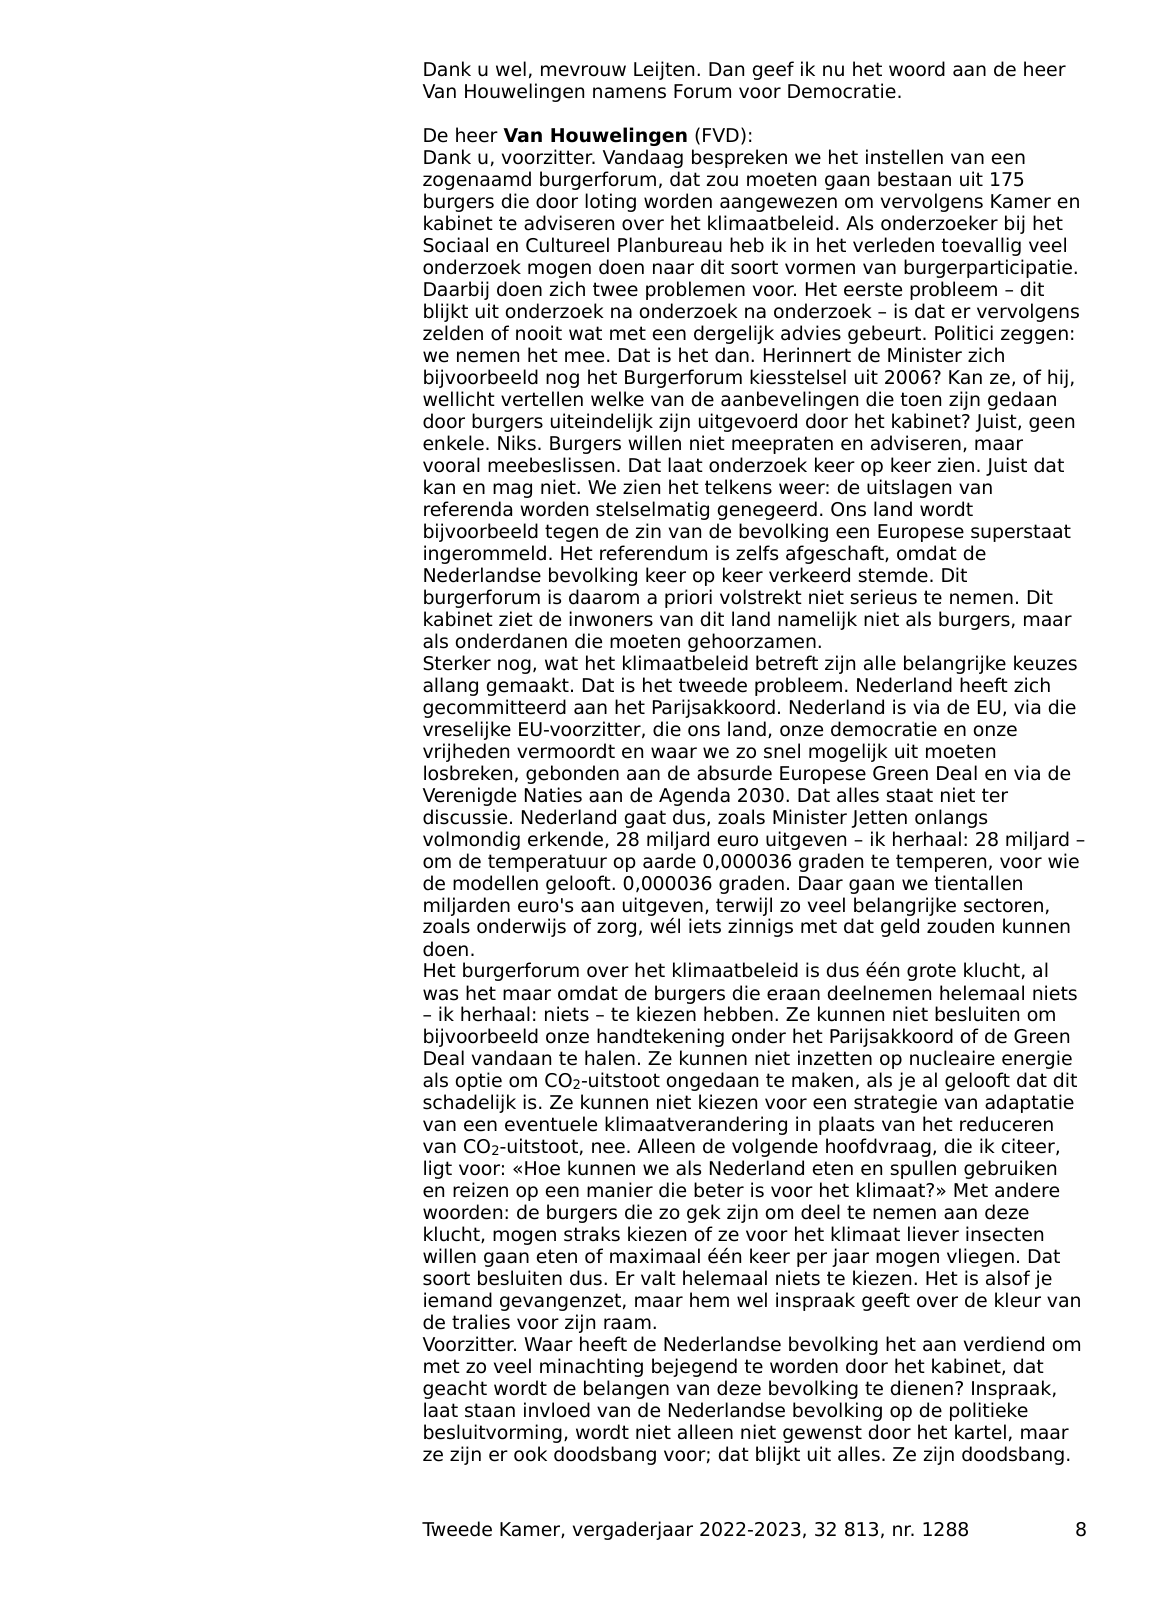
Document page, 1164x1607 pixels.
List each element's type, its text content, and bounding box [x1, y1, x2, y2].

text Dank u wel, mevrouw Leijten. Dan geef ik nu het woord aan de heer Van Houwelingen namens Forum voor Democratie. [422, 59, 1087, 103]
text Voorzitter. Waar heeft de Nederlandse bevolking het aan verdiend om met zo veel minachting bejegend te worden door het kabinet, dat geacht wordt de belangen van deze bevolking te dienen? Inspraak, laat staan invloed van de Nederlandse bevolking op de politieke besluitvorming, wordt niet alleen niet gewenst door het kartel, maar ze zijn er ook doodsbang voor; dat blijkt uit alles. Ze zijn doodsbang. [422, 1334, 1087, 1466]
text Dank u, voorzitter. Vandaag bespreken we het instellen van een zogenaamd burgerforum, dat zou moeten gaan bestaan uit 175 burgers die door loting worden aangewezen om vervolgens Kamer en kabinet te adviseren over het klimaatbeleid. Als onderzoeker bij het Sociaal en Cultureel Planbureau heb ik in het verleden toevallig veel onderzoek mogen doen naar dit soort vormen van burgerparticipatie. Daarbij doen zich twee problemen voor. Het eerste probleem – dit blijkt uit onderzoek na onderzoek na onderzoek – is dat er vervolgens zelden of nooit wat met een dergelijk advies gebeurt. Politici zeggen: we nemen het mee. Dat is het dan. Herinnert de Minister zich bijvoorbeeld nog het Burgerforum kiesstelsel uit 2006? Kan ze, of hij, wellicht vertellen welke van de aanbevelingen die toen zijn gedaan door burgers uiteindelijk zijn uitgevoerd door het kabinet? Juist, geen enkele. Niks. Burgers willen niet meepraten en adviseren, maar vooral meebeslissen. Dat laat onderzoek keer op keer zien. Juist dat kan en mag niet. We zien het telkens weer: de uitslagen van referenda worden stelselmatig genegeerd. Ons land wordt bijvoorbeeld tegen de zin van de bevolking een Europese superstaat ingerommeld. Het referendum is zelfs afgeschaft, omdat de Nederlandse bevolking keer op keer verkeerd stemde. Dit burgerforum is daarom a priori volstrekt niet serieus te nemen. Dit kabinet ziet de inwoners van dit land namelijk niet als burgers, maar als onderdanen die moeten gehoorzamen. [422, 147, 1087, 653]
text De heer Van Houwelingen (FVD): [422, 125, 1087, 147]
text Sterker nog, wat het klimaatbeleid betreft zijn alle belangrijke keuzes allang gemaakt. Dat is het tweede probleem. Nederland heeft zich gecommitteerd aan het Parijsakkoord. Nederland is via de EU, via die vreselijke EU-voorzitter, die ons land, onze democratie en onze vrijheden vermoordt en waar we zo snel mogelijk uit moeten losbreken, gebonden aan de absurde Europese Green Deal en via de Verenigde Naties aan de Agenda 2030. Dat alles staat niet ter discussie. Nederland gaat dus, zoals Minister Jetten onlangs volmondig erkende, 28 miljard euro uitgeven – ik herhaal: 28 miljard – om de temperatuur op aarde 0,000036 graden te temperen, voor wie de modellen gelooft. 0,000036 graden. Daar gaan we tientallen miljarden euro's aan uitgeven, terwijl zo veel belangrijke sectoren, zoals onderwijs of zorg, wél iets zinnigs met dat geld zouden kunnen doen. [422, 653, 1087, 960]
text Het burgerforum over het klimaatbeleid is dus één grote klucht, al was het maar omdat de burgers die eraan deelnemen helemaal niets – ik herhaal: niets – te kiezen hebben. Ze kunnen niet besluiten om bijvoorbeeld onze handtekening onder het Parijsakkoord of de Green Deal vandaan te halen. Ze kunnen niet inzetten op nucleaire energie als optie om CO2-uitstoot ongedaan te maken, als je al gelooft dat dit schadelijk is. Ze kunnen niet kiezen voor een strategie van adaptatie van een eventuele klimaatverandering in plaats van het reduceren van CO2-uitstoot, nee. Alleen de volgende hoofdvraag, die ik citeer, ligt voor: «Hoe kunnen we als Nederland eten en spullen gebruiken en reizen op een manier die beter is voor het klimaat?» Met andere woorden: de burgers die zo gek zijn om deel te nemen aan deze klucht, mogen straks kiezen of ze voor het klimaat liever insecten willen gaan eten of maximaal één keer per jaar mogen vliegen. Dat soort besluiten dus. Er valt helemaal niets te kiezen. Het is alsof je iemand gevangenzet, maar hem wel inspraak geeft over de kleur van de tralies voor zijn raam. [422, 960, 1087, 1334]
